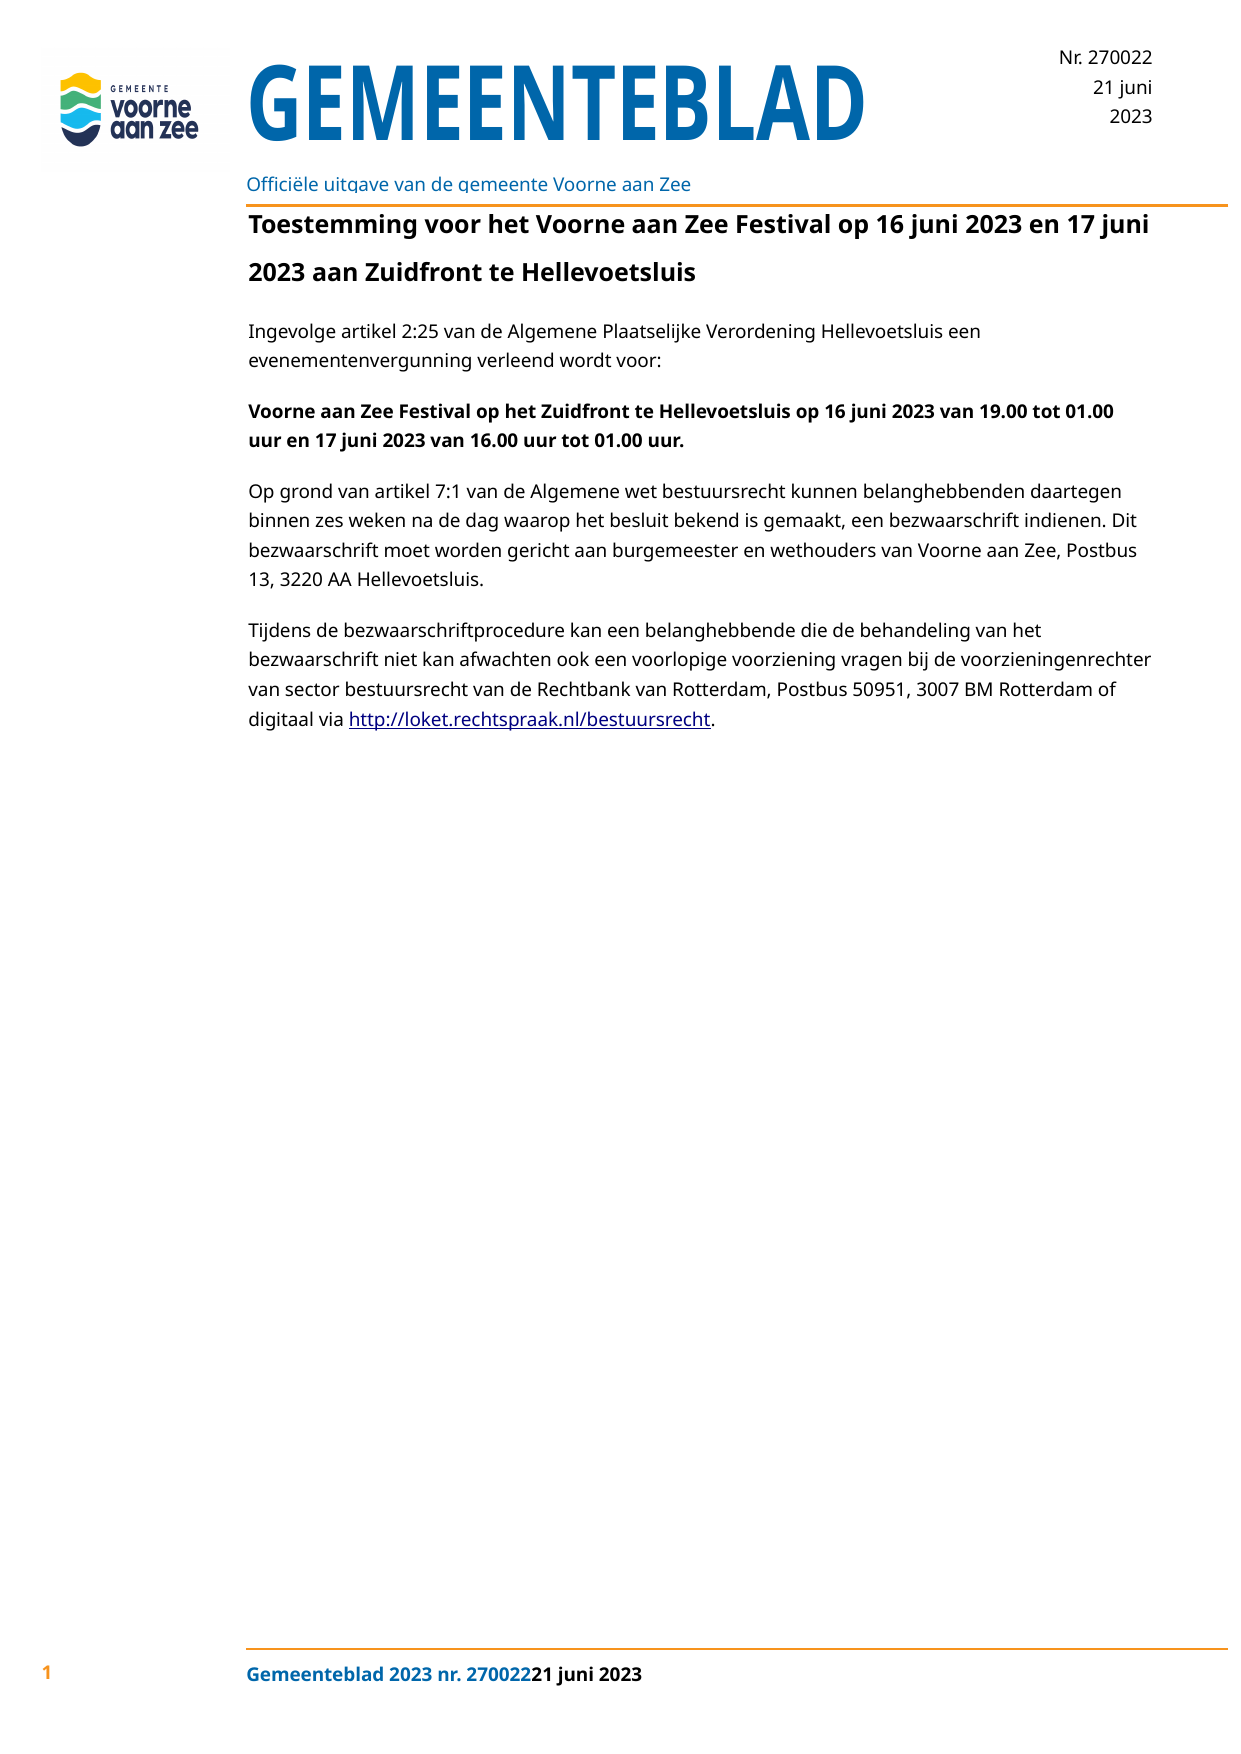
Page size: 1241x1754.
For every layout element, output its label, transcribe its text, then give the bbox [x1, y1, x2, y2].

text Voorne aan Zee Festival op het Zuidfront te Hellevoetsluis op 16 juni 2023 van 19.00 tot 01.00 uur en 17 juni 2023 van 16.00 uur tot 01.00 uur. [248, 398, 1152, 453]
text Ingevolge artikel 2:25 van de Algemene Plaatselijke Verordening Hellevoetsluis een evenementenvergunning verleend wordt voor: [248, 318, 1152, 373]
text Toestemming voor het Voorne aan Zee Festival op 16 juni 2023 en 17 juni 2023 aan Zuidfront te Hellevoetsluis [248, 207, 1152, 288]
text Tijdens de bezwaarschriftprocedure kan een belanghebbende die de behandeling van het bezwaarschrift niet kan afwachten ook een voorlopige voorziening vragen bij de voorzieningenrechter van sector bestuursrecht van de Rechtbank van Rotterdam, Postbus 50951, 3007 BM Rotterdam of digitaal via http://loket.rechtspraak.nl/bestuursrecht. [248, 617, 1152, 732]
text Op grond van artikel 7:1 van de Algemene wet bestuursrecht kunnen belanghebbenden daartegen binnen zes weken na de dag waarop het besluit bekend is gemaakt, een bezwaarschrift indienen. Dit bezwaarschrift moet worden gericht aan burgemeester en wethouders van Voorne aan Zee, Postbus 13, 3220 AA Hellevoetsluis. [248, 478, 1152, 592]
picture [41, 47, 231, 172]
